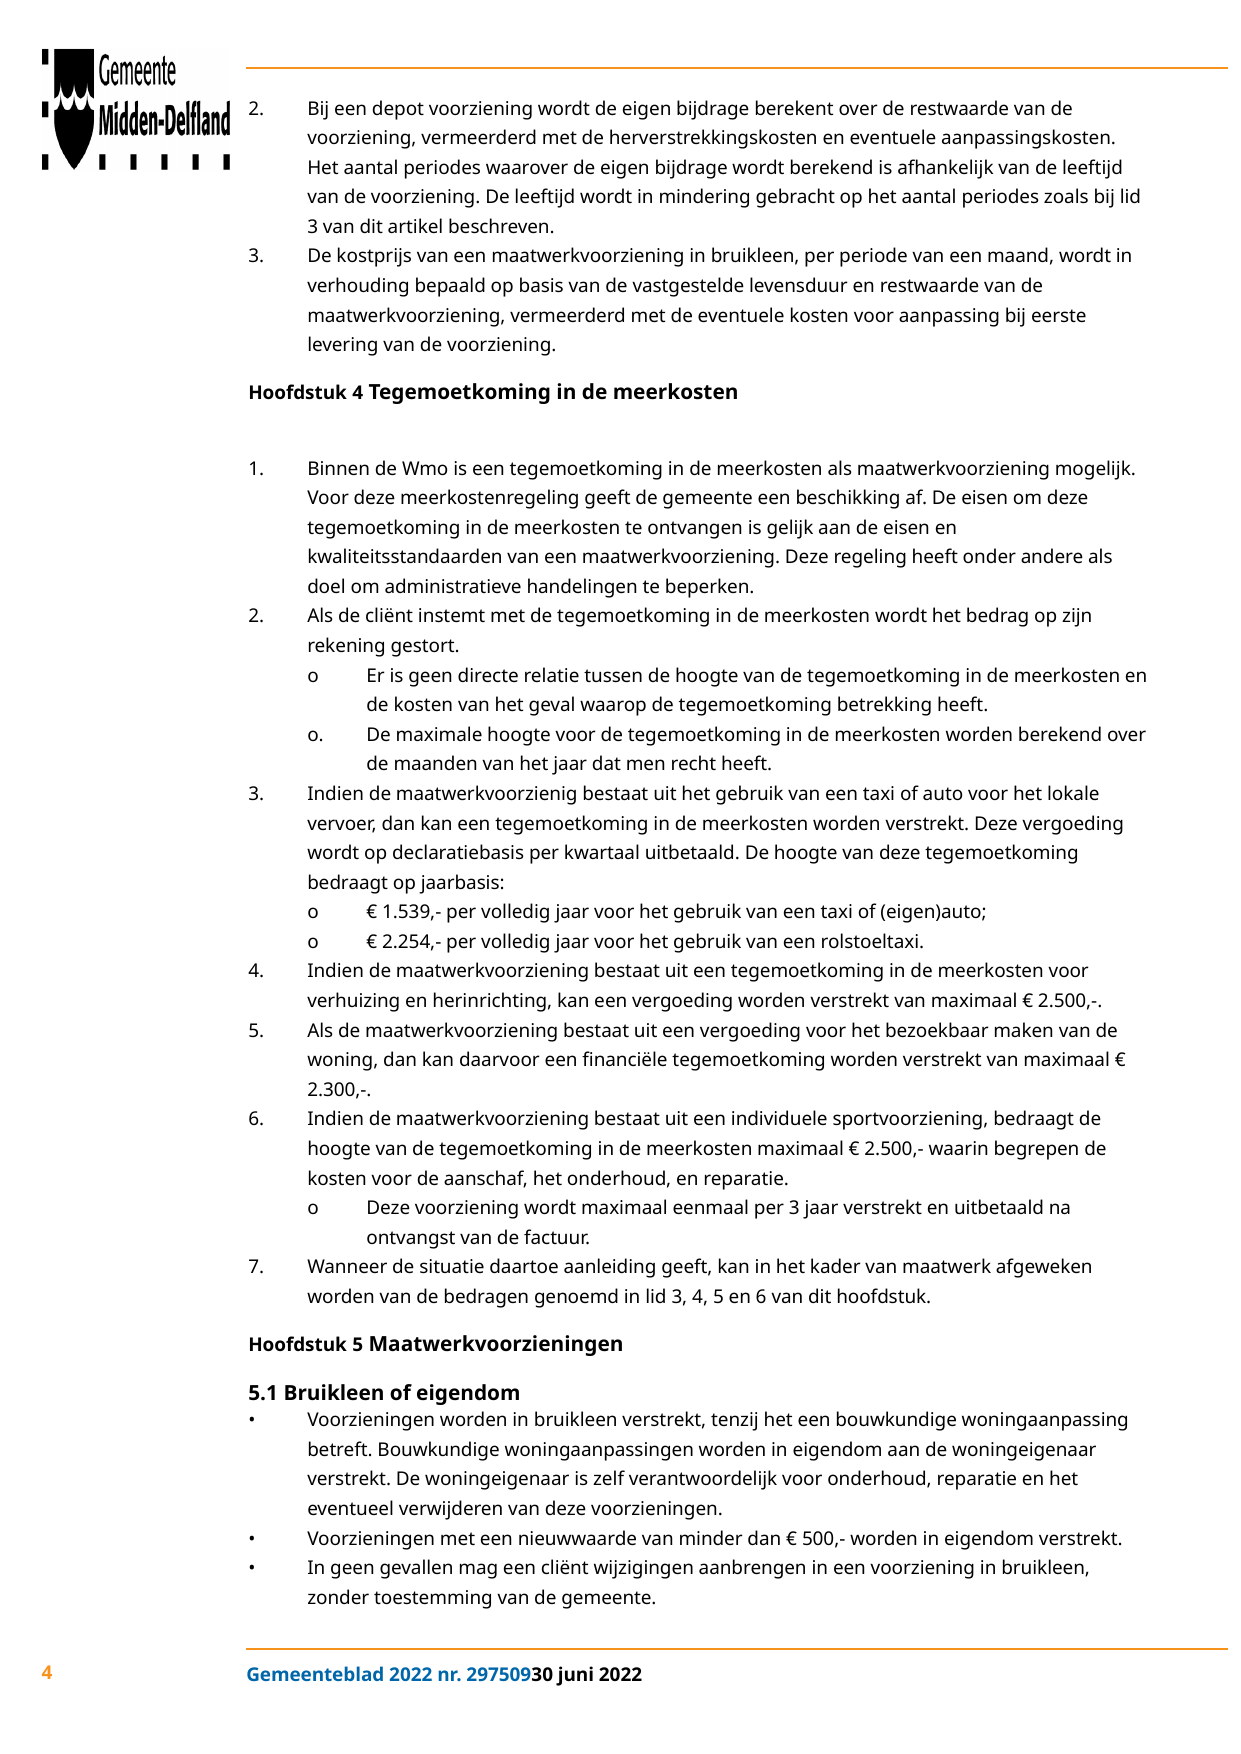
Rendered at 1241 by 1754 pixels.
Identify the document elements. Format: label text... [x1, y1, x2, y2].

text Hoofdstuk 4 Tegemoetkoming in de meerkosten [248, 377, 1152, 406]
list Binnen de Wmo is een tegemoetkoming in de meerkosten als maatwerkvoorziening mogelijk. Voor deze meerkostenregeling geeft de gemeente een beschikking af. De eisen om deze tegemoetkoming in de meerkosten te ontvangen is gelijk aan de eisen en kwaliteitsstandaarden van een maatwerkvoorziening. Deze regeling heeft onder andere als doel om administratieve handelingen te beperken. [248, 455, 1152, 599]
list Indien de maatwerkvoorziening bestaat uit een tegemoetkoming in de meerkosten voor verhuizing en herinrichting, kan een vergoeding worden verstrekt van maximaal € 2.500,-. [248, 958, 1152, 1013]
list Wanneer de situatie daartoe aanleiding geeft, kan in het kader van maatwerk afgeweken worden van de bedragen genoemd in lid 3, 4, 5 en 6 van dit hoofdstuk. [248, 1253, 1152, 1309]
list Indien de maatwerkvoorziening bestaat uit een individuele sportvoorziening, bedraagt de hoogte van de tegemoetkoming in de meerkosten maximaal € 2.500,- waarin begrepen de kosten voor de aanschaf, het onderhoud, en reparatie. [248, 1106, 1152, 1191]
list Er is geen directe relatie tussen de hoogte van de tegemoetkoming in de meerkosten en de kosten van het geval waarop de tegemoetkoming betrekking heeft. [307, 662, 1152, 717]
list € 1.539,- per volledig jaar voor het gebruik van een taxi of (eigen)auto; [307, 898, 1152, 924]
list Als de maatwerkvoorziening bestaat uit een vergoeding voor het bezoekbaar maken van de woning, dan kan daarvoor een financiële tegemoetkoming worden verstrekt van maximaal € 2.300,-. [248, 1017, 1152, 1102]
picture [41, 47, 231, 172]
text Hoofdstuk 5 Maatwerkvoorzieningen [248, 1329, 1152, 1357]
list Bij een depot voorziening wordt de eigen bijdrage berekent over de restwaarde van de voorziening, vermeerderd met de herverstrekkingskosten en eventuele aanpassingskosten. Het aantal periodes waarover de eigen bijdrage wordt berekend is afhankelijk van de leeftijd van de voorziening. De leeftijd wordt in mindering gebracht op het aantal periodes zoals bij lid 3 van dit artikel beschreven. [248, 95, 1152, 239]
list De maximale hoogte voor de tegemoetkoming in de meerkosten worden berekend over de maanden van het jaar dat men recht heeft. [307, 721, 1152, 776]
list In geen gevallen mag een cliënt wijzigingen aanbrengen in een voorziening in bruikleen, zonder toestemming van de gemeente. [248, 1554, 1152, 1610]
list Voorzieningen met een nieuwwaarde van minder dan € 500,- worden in eigendom verstrekt. [248, 1525, 1152, 1551]
list Deze voorziening wordt maximaal eenmaal per 3 jaar verstrekt en uitbetaald na ontvangst van de factuur. [307, 1194, 1152, 1250]
text 5.1 Bruikleen of eigendom [248, 1378, 1152, 1406]
list Indien de maatwerkvoorzienig bestaat uit het gebruik van een taxi of auto voor het lokale vervoer, dan kan een tegemoetkoming in de meerkosten worden verstrekt. Deze vergoeding wordt op declaratiebasis per kwartaal uitbetaald. De hoogte van deze tegemoetkoming bedraagt op jaarbasis: [248, 780, 1152, 895]
list Voorzieningen worden in bruikleen verstrekt, tenzij het een bouwkundige woningaanpassing betreft. Bouwkundige woningaanpassingen worden in eigendom aan de woningeigenaar verstrekt. De woningeigenaar is zelf verantwoordelijk voor onderhoud, reparatie en het eventueel verwijderen van deze voorzieningen. [248, 1406, 1152, 1521]
list Als de cliënt instemt met de tegemoetkoming in de meerkosten wordt het bedrag op zijn rekening gestort. [248, 603, 1152, 658]
list € 2.254,- per volledig jaar voor het gebruik van een rolstoeltaxi. [307, 928, 1152, 954]
list De kostprijs van een maatwerkvoorziening in bruikleen, per periode van een maand, wordt in verhouding bepaald op basis van de vastgestelde levensduur en restwaarde van de maatwerkvoorziening, vermeerderd met de eventuele kosten voor aanpassing bij eerste levering van de voorziening. [248, 243, 1152, 357]
